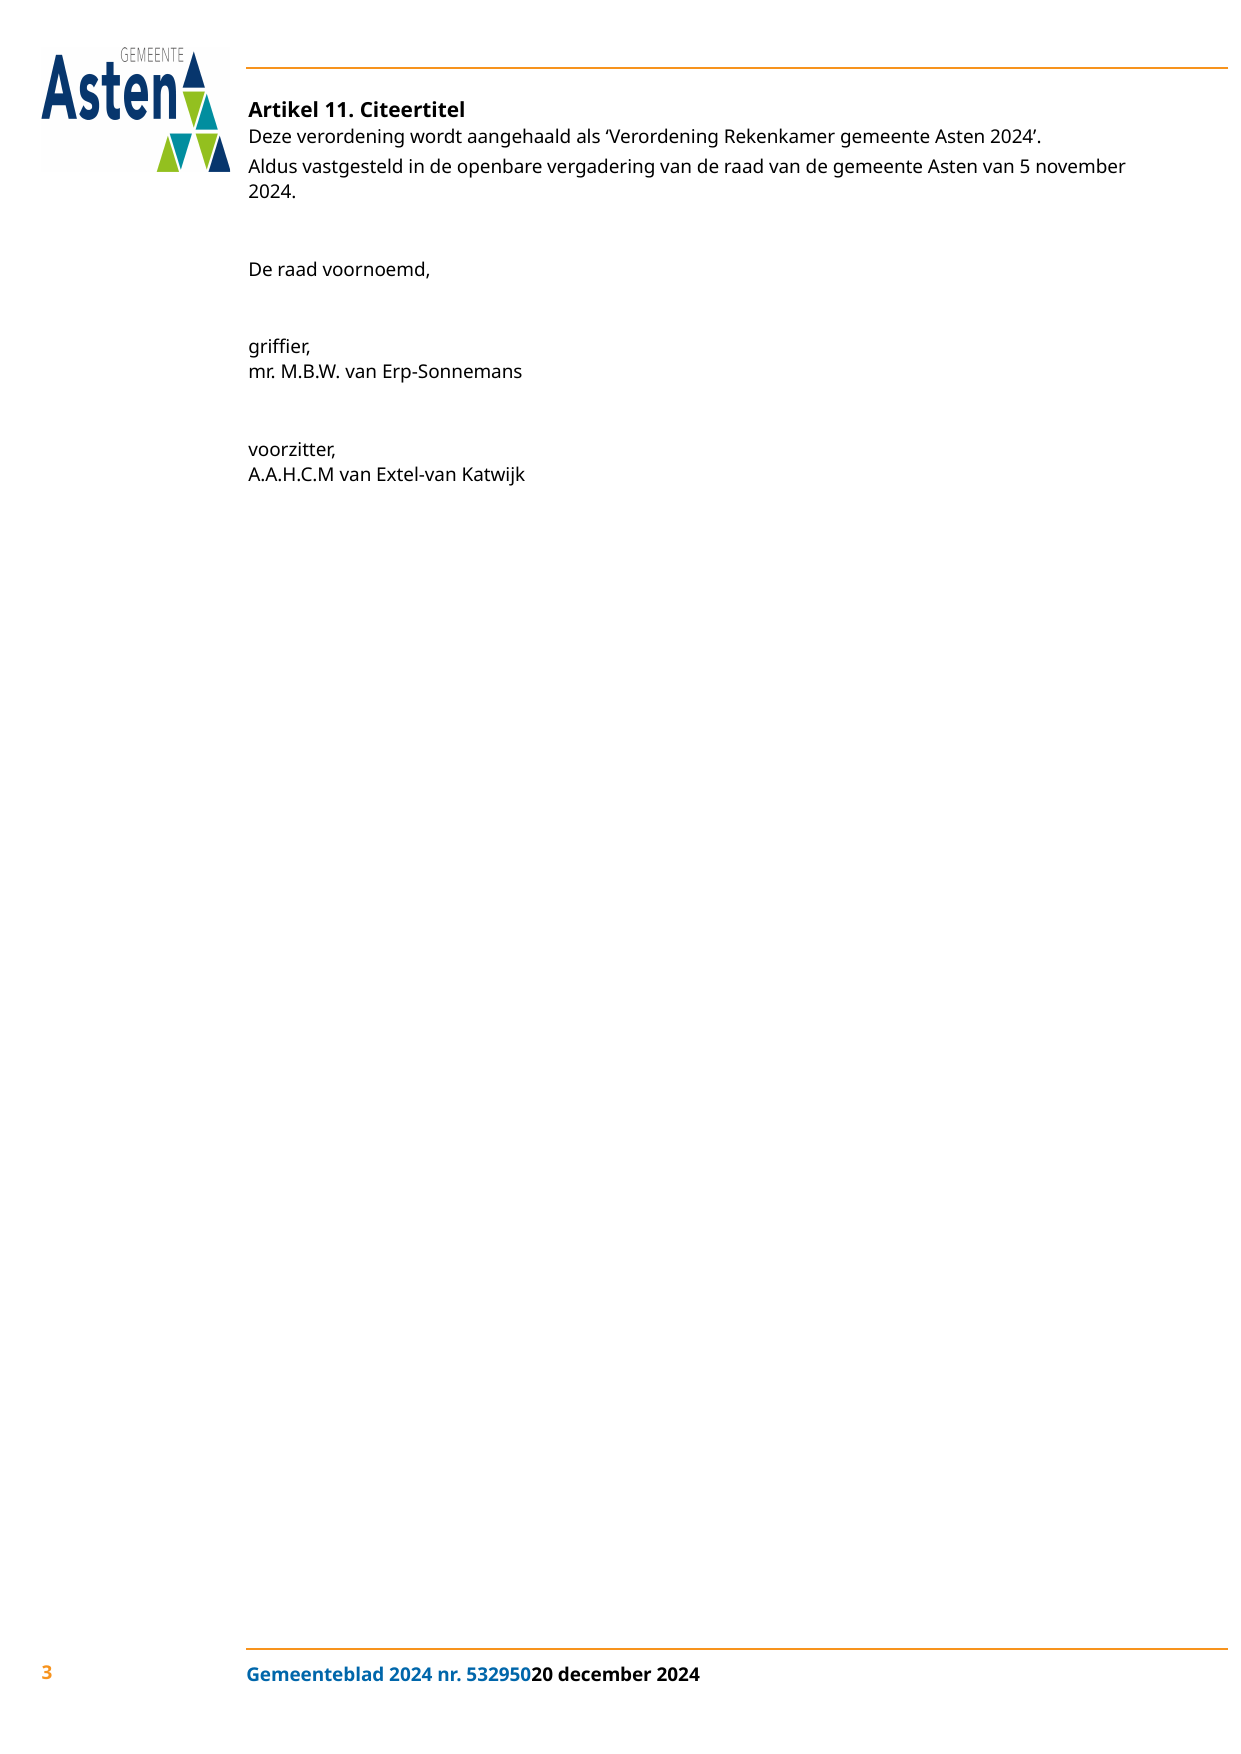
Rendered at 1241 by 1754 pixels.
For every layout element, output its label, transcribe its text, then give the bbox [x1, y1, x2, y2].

text griffier, [248, 333, 1152, 359]
text Deze verordening wordt aangehaald als ‘Verordening Rekenkamer gemeente Asten 2024’. [248, 123, 1152, 149]
text Artikel 11. Citeertitel [248, 95, 1152, 123]
text Aldus vastgesteld in de openbare vergadering van de raad van de gemeente Asten van 5 november 2024. [248, 153, 1152, 204]
text De raad voornoemd, [248, 256, 1152, 281]
picture [41, 47, 231, 172]
text voorzitter, [248, 436, 1152, 462]
text mr. M.B.W. van Erp-Sonnemans [248, 359, 1152, 384]
text A.A.H.C.M van Extel-van Katwijk [248, 462, 1152, 487]
